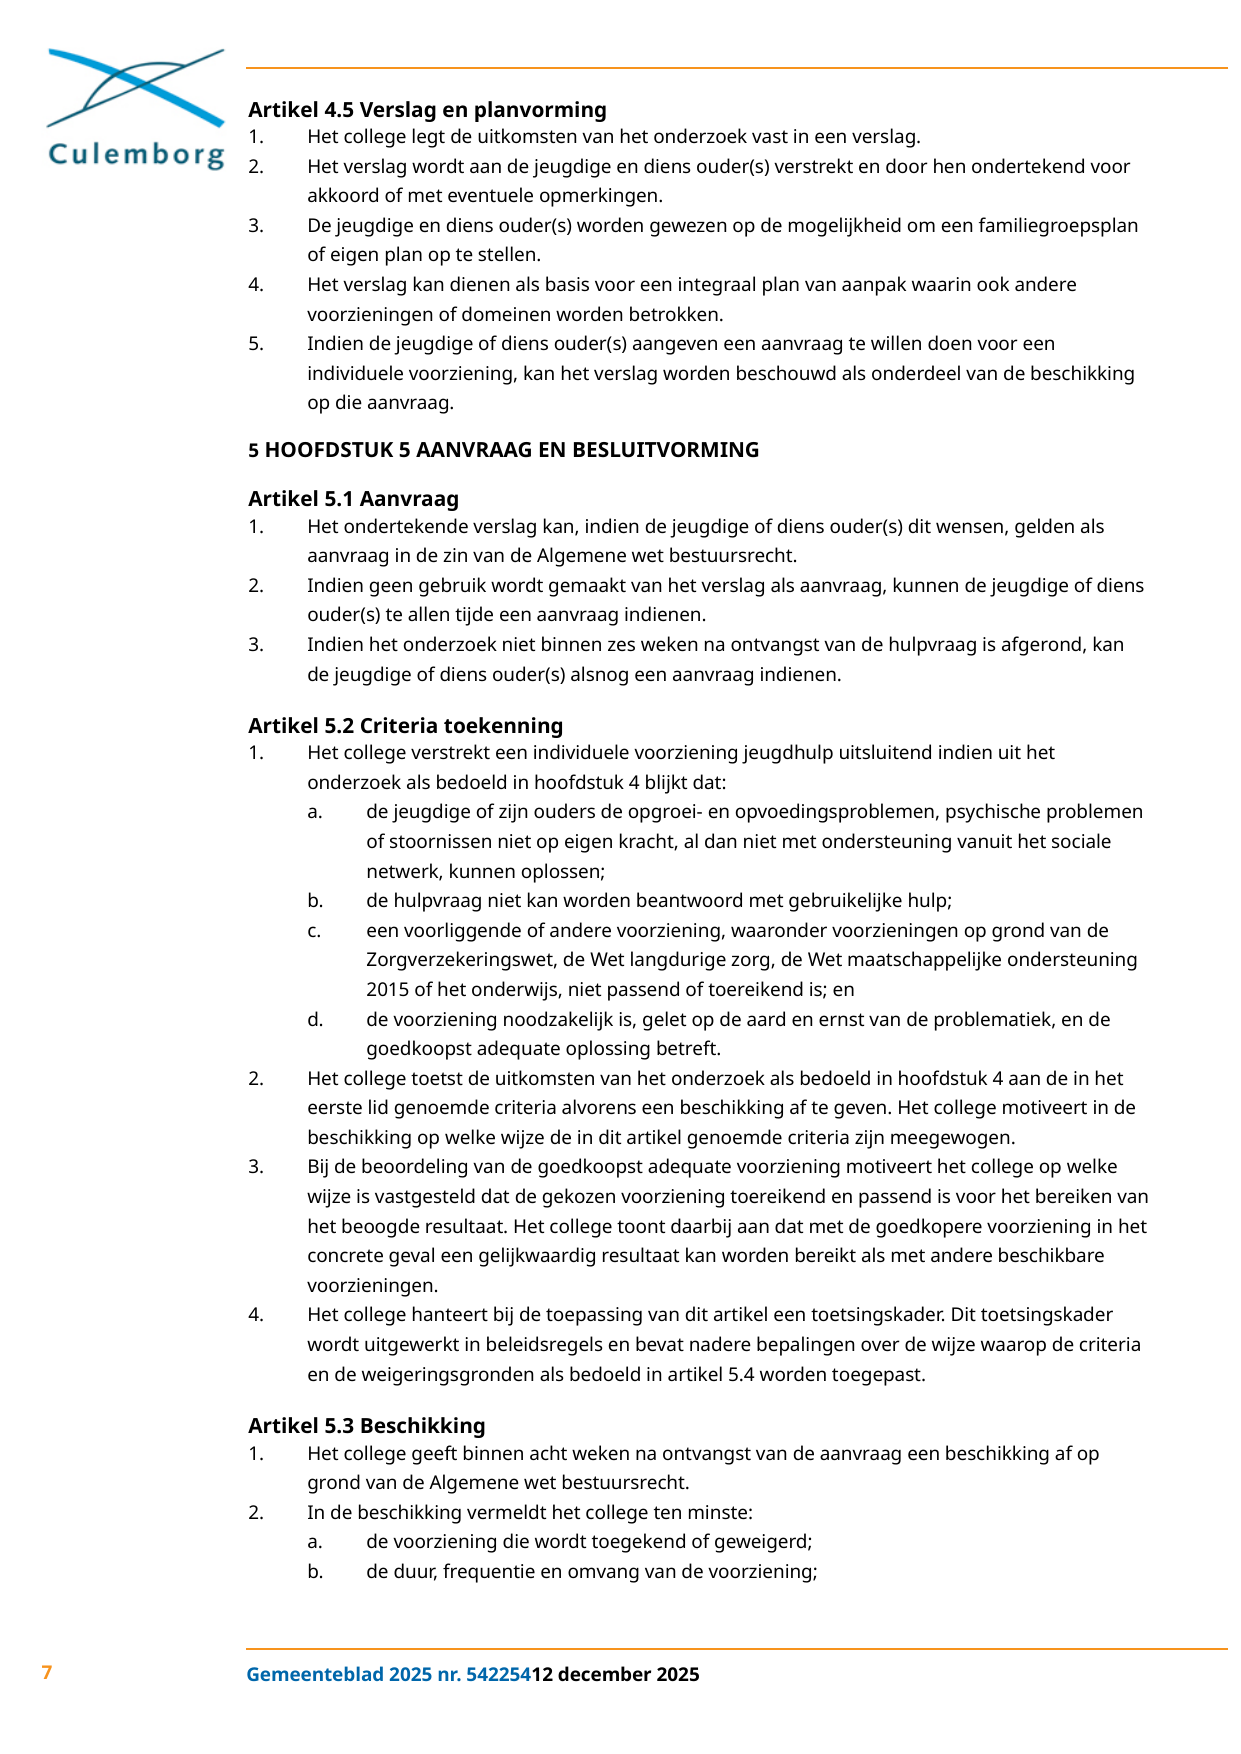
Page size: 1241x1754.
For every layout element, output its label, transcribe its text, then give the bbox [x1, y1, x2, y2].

list Het college verstrekt een individuele voorziening jeugdhulp uitsluitend indien uit het onderzoek als bedoeld in hoofdstuk 4 blijkt dat: [248, 739, 1152, 795]
list Bij de beoordeling van de goedkoopst adequate voorziening motiveert het college op welke wijze is vastgesteld dat de gekozen voorziening toereikend en passend is voor het bereiken van het beoogde resultaat. Het college toont daarbij aan dat met de goedkopere voorziening in het concrete geval een gelijkwaardig resultaat kan worden bereikt als met andere beschikbare voorzieningen. [248, 1154, 1152, 1298]
text Artikel 4.5 Verslag en planvorming [248, 95, 1152, 123]
list Het college hanteert bij de toepassing van dit artikel een toetsingskader. Dit toetsingskader wordt uitgewerkt in beleidsregels en bevat nadere bepalingen over de wijze waarop de criteria en de weigeringsgronden als bedoeld in artikel 5.4 worden toegepast. [248, 1302, 1152, 1387]
list de jeugdige of zijn ouders de opgroei- en opvoedingsproblemen, psychische problemen of stoornissen niet op eigen kracht, al dan niet met ondersteuning vanuit het sociale netwerk, kunnen oplossen; [307, 799, 1152, 884]
list Indien geen gebruik wordt gemaakt van het verslag als aanvraag, kunnen de jeugdige of diens ouder(s) te allen tijde een aanvraag indienen. [248, 572, 1152, 627]
list Het college legt de uitkomsten van het onderzoek vast in een verslag. [248, 123, 1152, 149]
list Indien het onderzoek niet binnen zes weken na ontvangst van de hulpvraag is afgerond, kan de jeugdige of diens ouder(s) alsnog een aanvraag indienen. [248, 631, 1152, 686]
list De jeugdige en diens ouder(s) worden gewezen op de mogelijkheid om een familiegroepsplan of eigen plan op te stellen. [248, 212, 1152, 267]
list In de beschikking vermeldt het college ten minste: [248, 1499, 1152, 1524]
text 5 HOOFDSTUK 5 AANVRAAG EN BESLUITVORMING [248, 435, 1152, 463]
list Indien de jeugdige of diens ouder(s) aangeven een aanvraag te willen doen voor een individuele voorziening, kan het verslag worden beschouwd als onderdeel van de beschikking op die aanvraag. [248, 330, 1152, 415]
list een voorliggende of andere voorziening, waaronder voorzieningen op grond van de Zorgverzekeringswet, de Wet langdurige zorg, de Wet maatschappelijke ondersteuning 2015 of het onderwijs, niet passend of toereikend is; en [307, 917, 1152, 1002]
picture [41, 47, 231, 172]
list Het college toetst de uitkomsten van het onderzoek als bedoeld in hoofdstuk 4 aan de in het eerste lid genoemde criteria alvorens een beschikking af te geven. Het college motiveert in de beschikking op welke wijze de in dit artikel genoemde criteria zijn meegewogen. [248, 1065, 1152, 1150]
text Artikel 5.3 Beschikking [248, 1411, 1152, 1440]
text Artikel 5.2 Criteria toekenning [248, 711, 1152, 739]
list de hulpvraag niet kan worden beantwoord met gebruikelijke hulp; [307, 887, 1152, 913]
list Het college geeft binnen acht weken na ontvangst van de aanvraag een beschikking af op grond van de Algemene wet bestuursrecht. [248, 1440, 1152, 1495]
list Het ondertekende verslag kan, indien de jeugdige of diens ouder(s) dit wensen, gelden als aanvraag in de zin van de Algemene wet bestuursrecht. [248, 513, 1152, 568]
list de voorziening die wordt toegekend of geweigerd; [307, 1528, 1152, 1554]
list Het verslag kan dienen als basis voor een integraal plan van aanpak waarin ook andere voorzieningen of domeinen worden betrokken. [248, 271, 1152, 326]
text Artikel 5.1 Aanvraag [248, 484, 1152, 513]
list de duur, frequentie en omvang van de voorziening; [307, 1558, 1152, 1584]
list Het verslag wordt aan de jeugdige en diens ouder(s) verstrekt en door hen ondertekend voor akkoord of met eventuele opmerkingen. [248, 153, 1152, 208]
list de voorziening noodzakelijk is, gelet op de aard en ernst van de problematiek, en de goedkoopst adequate oplossing betreft. [307, 1006, 1152, 1061]
